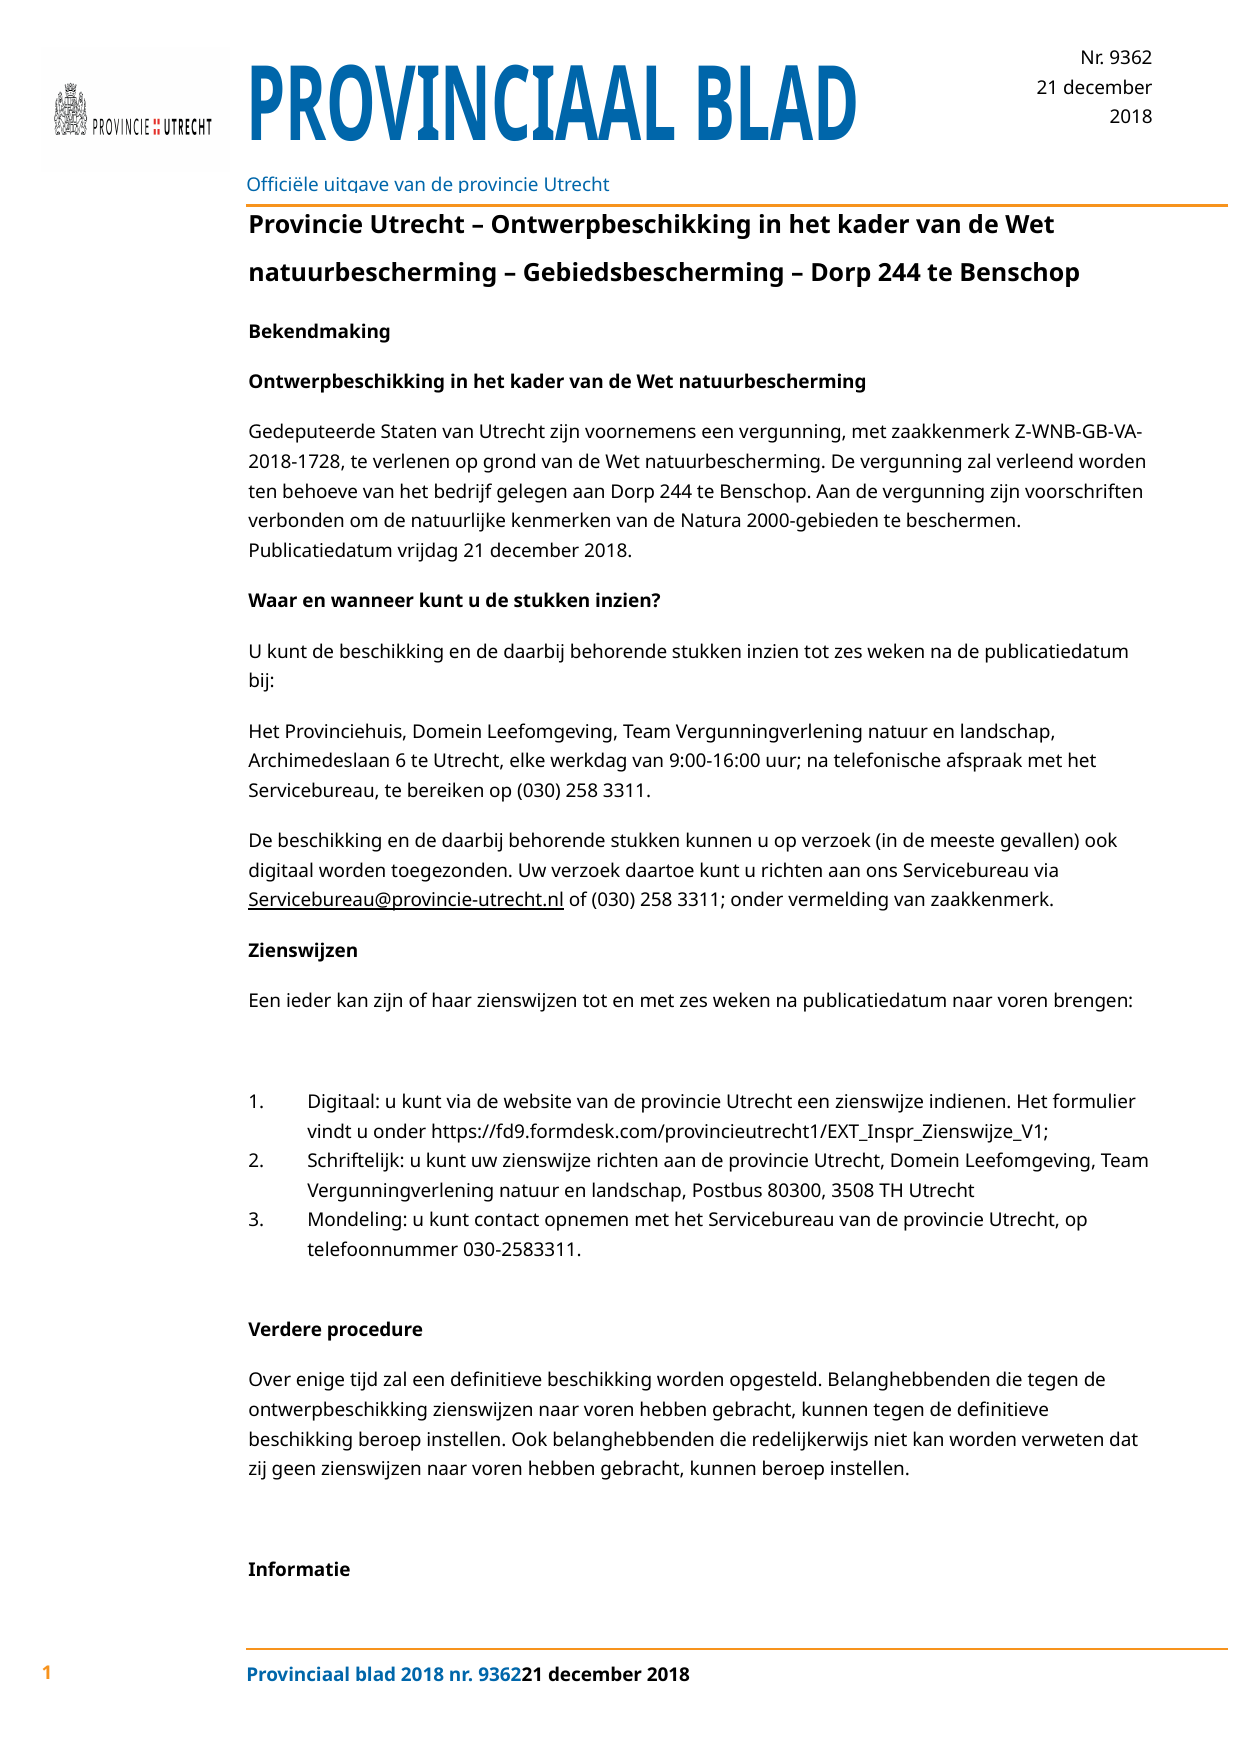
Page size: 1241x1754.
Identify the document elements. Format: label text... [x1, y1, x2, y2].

list Digitaal: u kunt via de website van de provincie Utrecht een zienswijze indienen. Het formulier vindt u onder https://fd9.formdesk.com/provincieutrecht1/EXT_Inspr_Zienswijze_V1; [248, 1088, 1152, 1144]
text Zienswijzen [248, 937, 1152, 963]
text Gedeputeerde Staten van Utrecht zijn voornemens een vergunning, met zaakkenmerk Z-WNB-GB-VA-2018-1728, te verlenen op grond van de Wet natuurbescherming. De vergunning zal verleend worden ten behoeve van het bedrijf gelegen aan Dorp 244 te Benschop. Aan de vergunning zijn voorschriften verbonden om de natuurlijke kenmerken van de Natura 2000-gebieden te beschermen. Publicatiedatum vrijdag 21 december 2018. [248, 419, 1152, 563]
text Waar en wanneer kunt u de stukken inzien? [248, 587, 1152, 613]
list Schriftelijk: u kunt uw zienswijze richten aan de provincie Utrecht, Domein Leefomgeving, Team Vergunningverlening natuur en landschap, Postbus 80300, 3508 TH Utrecht [248, 1147, 1152, 1203]
text U kunt de beschikking en de daarbij behorende stukken inzien tot zes weken na de publicatiedatum bij: [248, 638, 1152, 693]
list Mondeling: u kunt contact opnemen met het Servicebureau van de provincie Utrecht, op telefoonnummer 030-2583311. [248, 1207, 1152, 1262]
text Provincie Utrecht – Ontwerpbeschikking in het kader van de Wet natuurbescherming – Gebiedsbescherming – Dorp 244 te Benschop [248, 207, 1152, 288]
text Verdere procedure [248, 1316, 1152, 1342]
text Een ieder kan zijn of haar zienswijzen tot en met zes weken na publicatiedatum naar voren brengen: [248, 987, 1152, 1013]
text Ontwerpbeschikking in het kader van de Wet natuurbescherming [248, 368, 1152, 394]
text Informatie [248, 1556, 1152, 1582]
text Bekendmaking [248, 318, 1152, 344]
text De beschikking en de daarbij behorende stukken kunnen u op verzoek (in de meeste gevallen) ook digitaal worden toegezonden. Uw verzoek daartoe kunt u richten aan ons Servicebureau via Servicebureau@provincie-utrecht.nl of (030) 258 3311; onder vermelding van zaakkenmerk. [248, 827, 1152, 912]
picture [41, 47, 231, 172]
text Over enige tijd zal een definitieve beschikking worden opgesteld. Belanghebbenden die tegen de ontwerpbeschikking zienswijzen naar voren hebben gebracht, kunnen tegen de definitieve beschikking beroep instellen. Ook belanghebbenden die redelijkerwijs niet kan worden verweten dat zij geen zienswijzen naar voren hebben gebracht, kunnen beroep instellen. [248, 1367, 1152, 1481]
text Het Provinciehuis, Domein Leefomgeving, Team Vergunningverlening natuur en landschap, Archimedeslaan 6 te Utrecht, elke werkdag van 9:00-16:00 uur; na telefonische afspraak met het Servicebureau, te bereiken op (030) 258 3311. [248, 718, 1152, 803]
